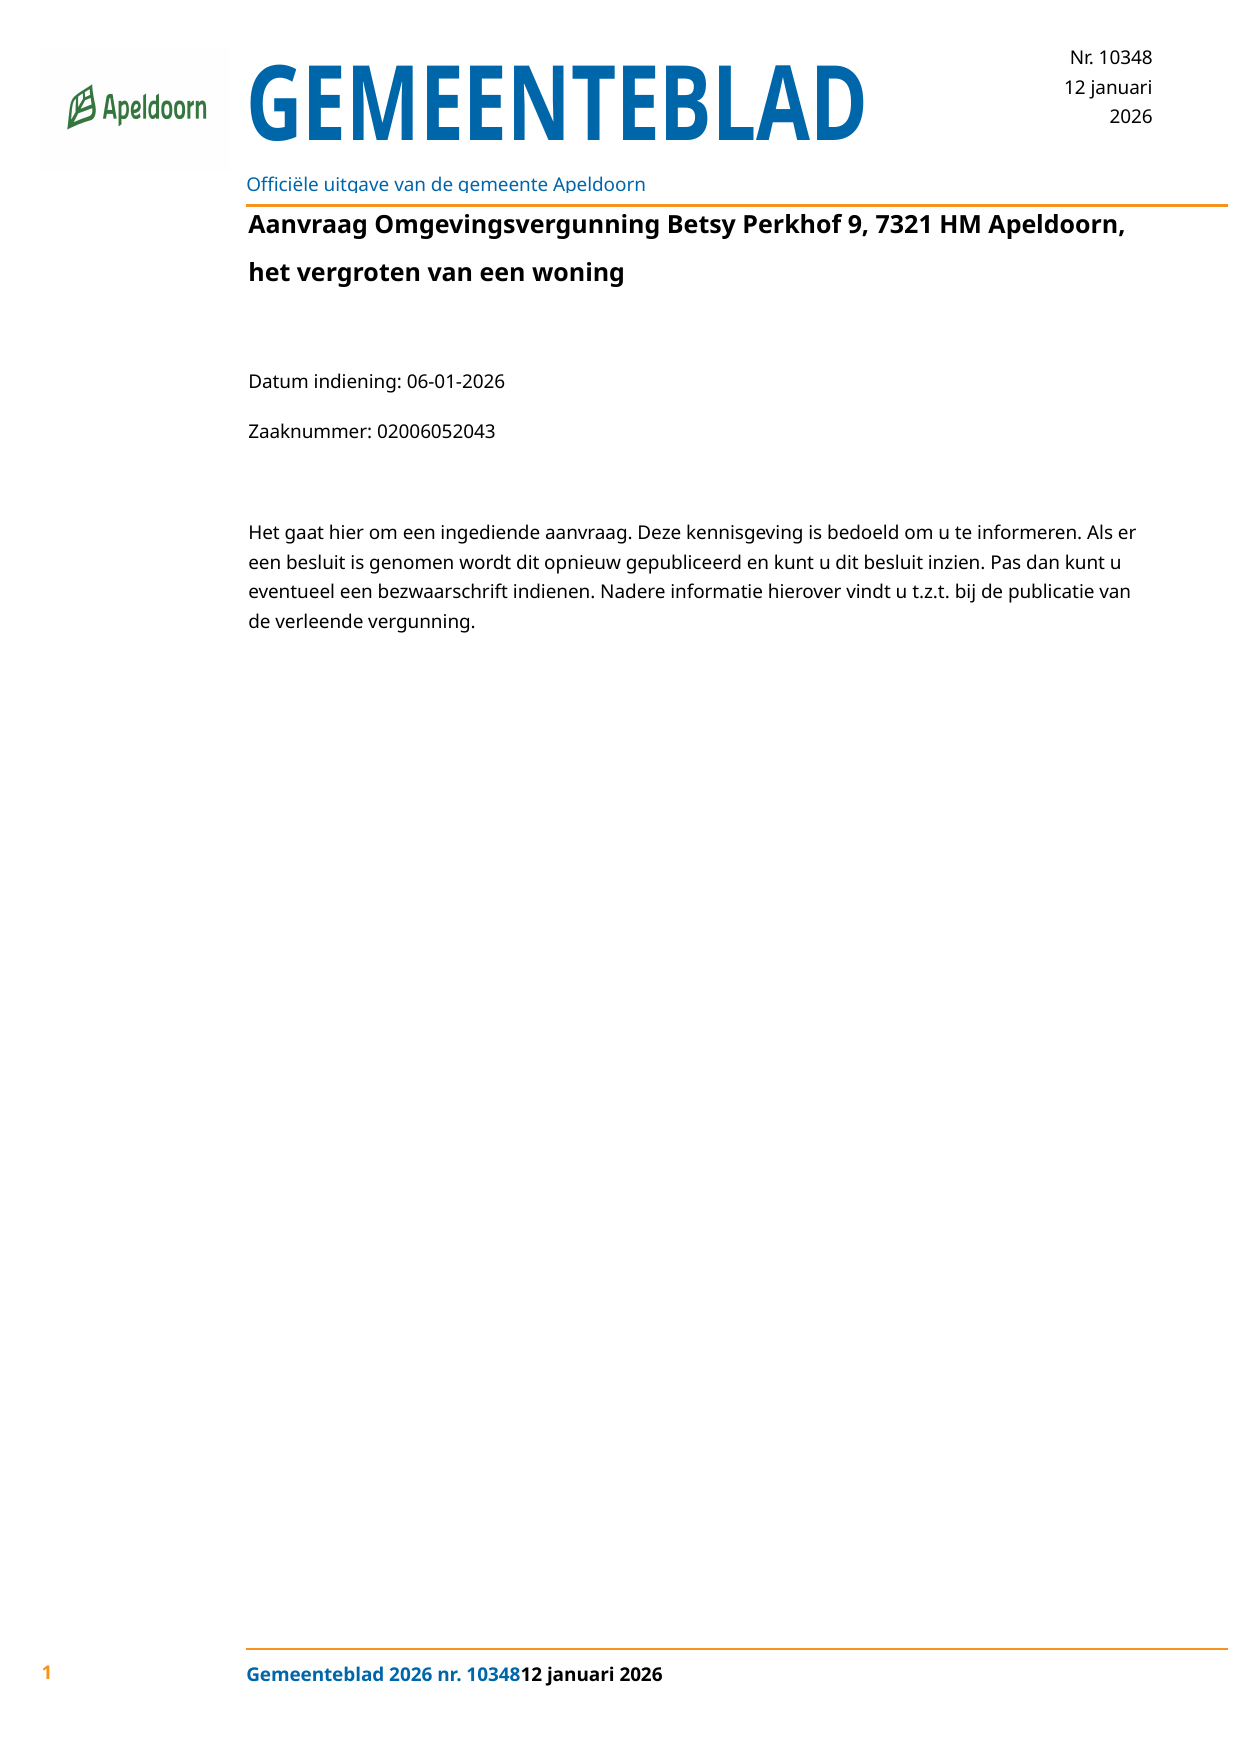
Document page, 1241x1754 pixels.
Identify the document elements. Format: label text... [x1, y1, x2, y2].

picture [41, 47, 231, 172]
text Datum indiening: 06-01-2026 [248, 368, 1152, 394]
text Het gaat hier om een ingediende aanvraag. Deze kennisgeving is bedoeld om u te informeren. Als er een besluit is genomen wordt dit opnieuw gepubliceerd en kunt u dit besluit inzien. Pas dan kunt u eventueel een bezwaarschrift indienen. Nadere informatie hierover vindt u t.z.t. bij de publicatie van de verleende vergunning. [248, 519, 1152, 634]
text Zaaknummer: 02006052043 [248, 419, 1152, 444]
text Aanvraag Omgevingsvergunning Betsy Perkhof 9, 7321 HM Apeldoorn, het vergroten van een woning [248, 207, 1152, 288]
